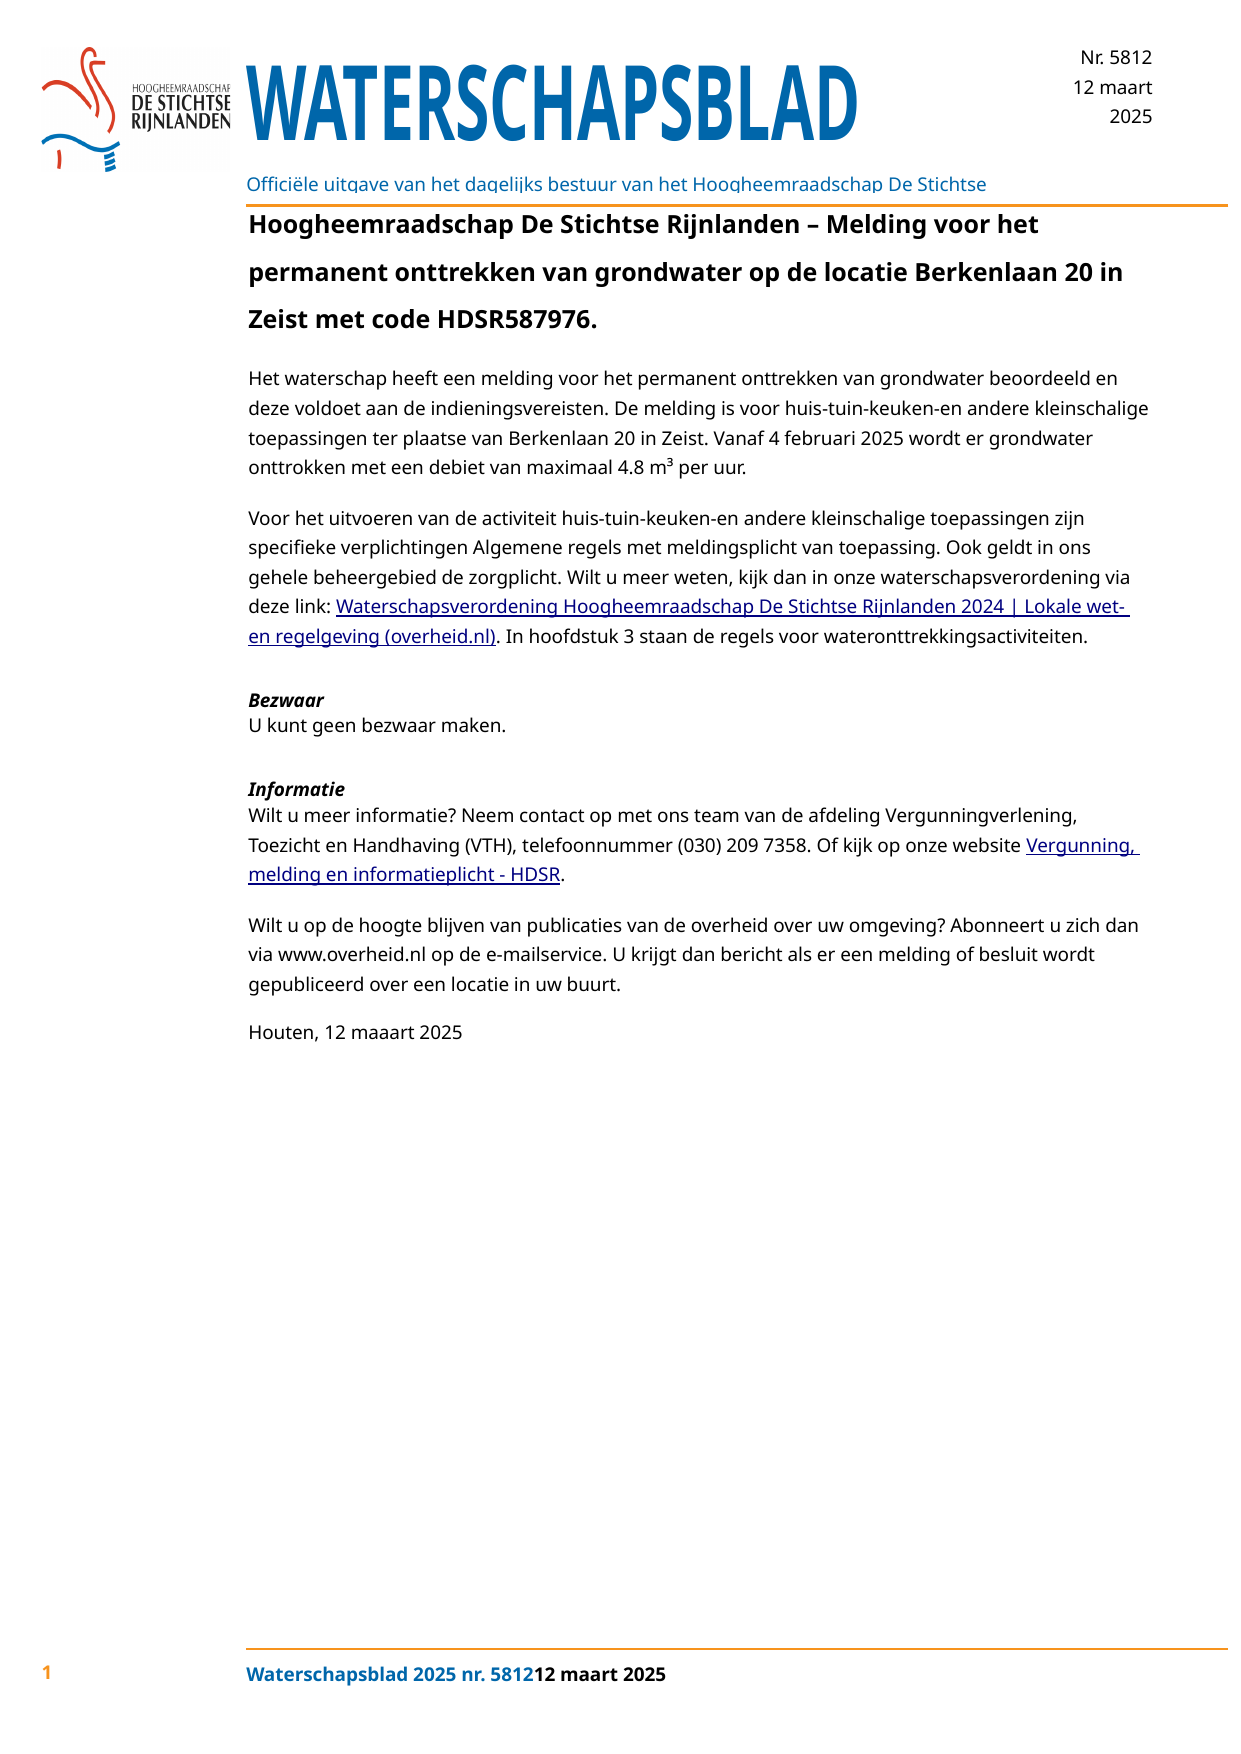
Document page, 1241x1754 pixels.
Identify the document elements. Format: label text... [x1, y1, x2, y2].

picture [41, 47, 231, 172]
text U kunt geen bezwaar maken. [248, 713, 1152, 738]
text Informatie [248, 777, 1152, 802]
text Hoogheemraadschap De Stichtse Rijnlanden – Melding voor het permanent onttrekken van grondwater op de locatie Berkenlaan 20 in Zeist met code HDSR587976. [248, 207, 1152, 336]
text Houten, 12 maaart 2025 [248, 1019, 1152, 1045]
text Wilt u op de hoogte blijven van publicaties van de overheid over uw omgeving? Abonneert u zich dan via www.overheid.nl op de e-mailservice. U krijgt dan bericht als er een melding of besluit wordt gepubliceerd over een locatie in uw buurt. [248, 912, 1152, 997]
text Wilt u meer informatie? Neem contact op met ons team van de afdeling Vergunningverlening, Toezicht en Handhaving (VTH), telefoonnummer (030) 209 7358. Of kijk op onze website Vergunning, melding en informatieplicht - HDSR. [248, 802, 1152, 887]
text Voor het uitvoeren van de activiteit huis-tuin-keuken-en andere kleinschalige toepassingen zijn specifieke verplichtingen Algemene regels met meldingsplicht van toepassing. Ook geldt in ons gehele beheergebied de zorgplicht. Wilt u meer weten, kijk dan in onze waterschapsverordening via deze link: Waterschapsverordening Hoogheemraadschap De Stichtse Rijnlanden 2024 | Lokale wet- en regelgeving (overheid.nl). In hoofdstuk 3 staan de regels voor wateronttrekkingsactiviteiten. [248, 505, 1152, 649]
text Het waterschap heeft een melding voor het permanent onttrekken van grondwater beoordeeld en deze voldoet aan de indieningsvereisten. De melding is voor huis-tuin-keuken-en andere kleinschalige toepassingen ter plaatse van Berkenlaan 20 in Zeist. Vanaf 4 februari 2025 wordt er grondwater onttrokken met een debiet van maximaal 4.8 m³ per uur. [248, 366, 1152, 480]
text Bezwaar [248, 687, 1152, 713]
